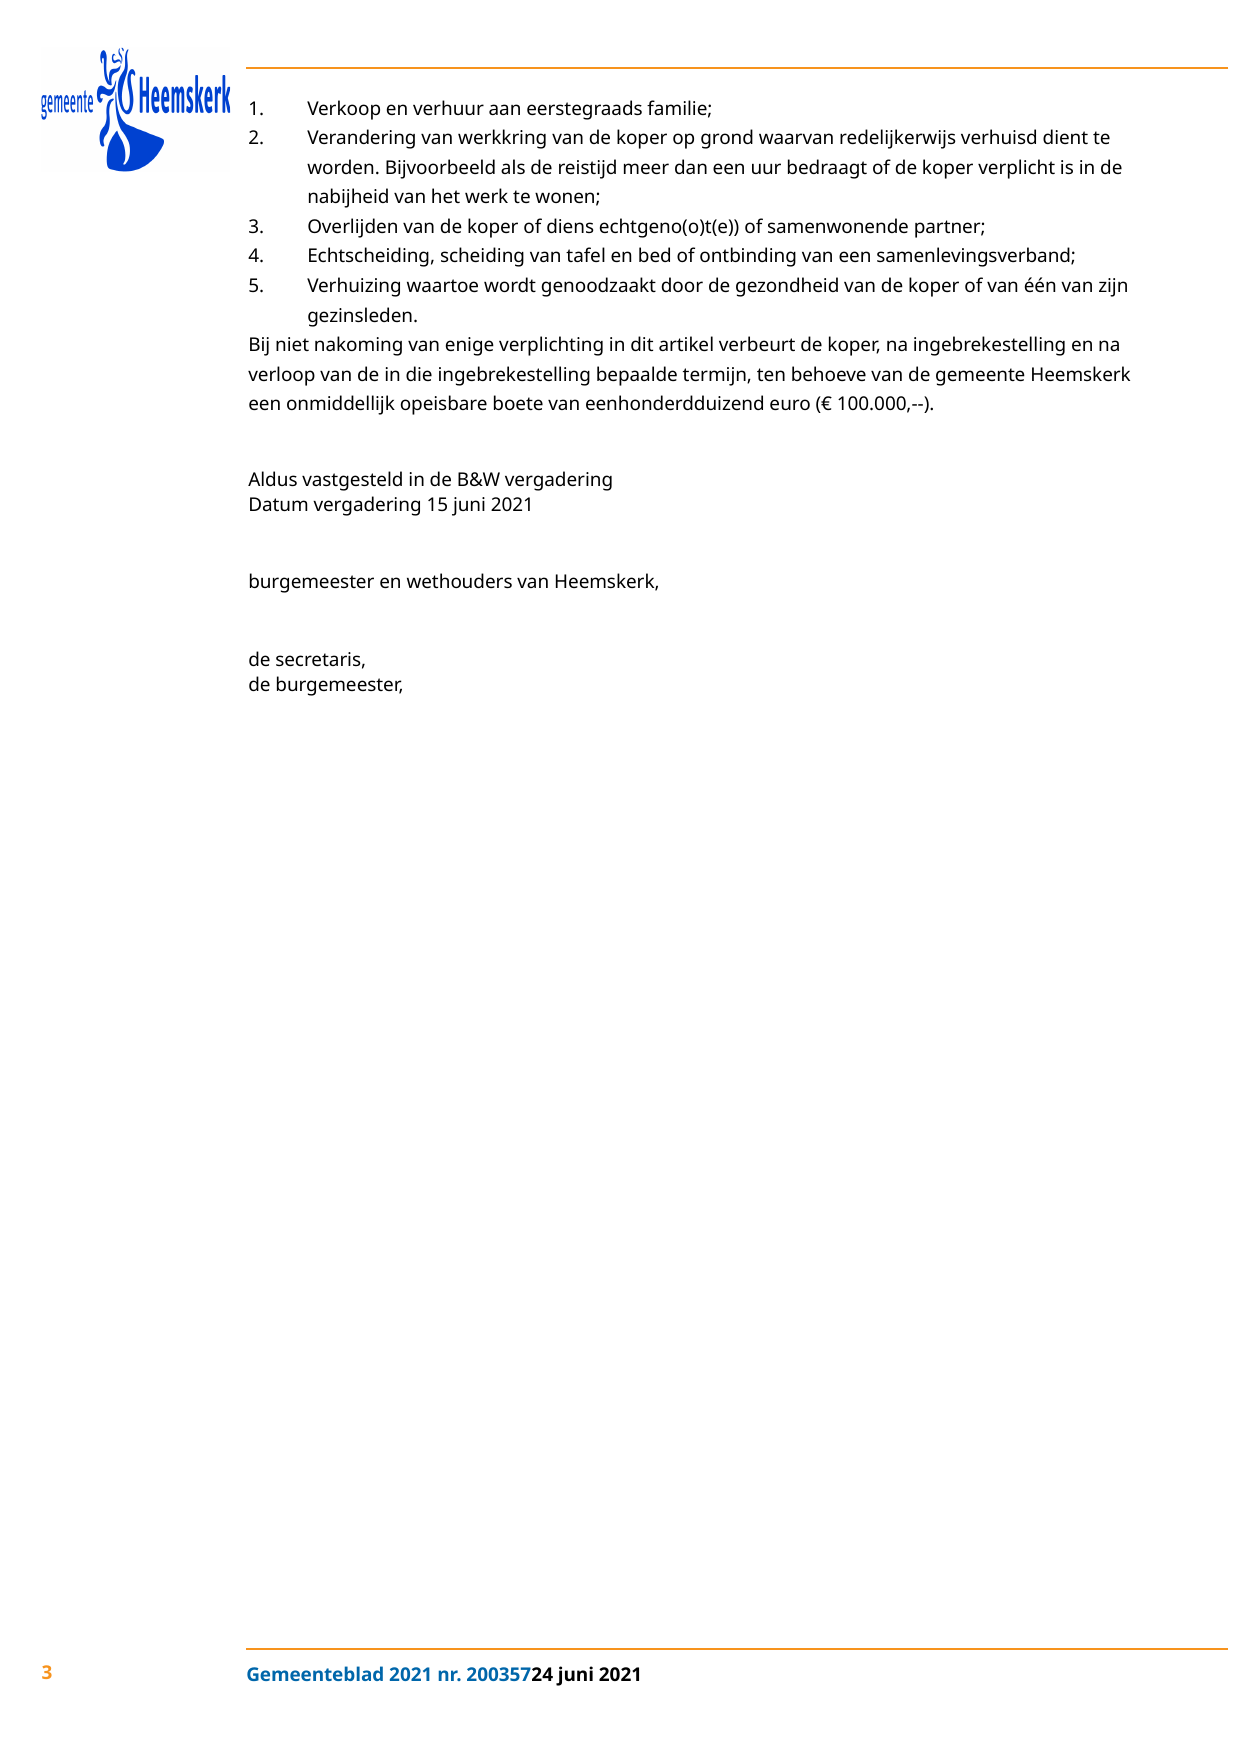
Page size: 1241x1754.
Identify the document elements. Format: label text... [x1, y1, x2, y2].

picture [41, 47, 231, 172]
text de secretaris, [248, 646, 1152, 672]
text de burgemeester, [248, 672, 1152, 697]
text Aldus vastgesteld in de B&W vergadering [248, 466, 1152, 492]
list Overlijden van de koper of diens echtgeno(o)t(e)) of samenwonende partner; [248, 213, 1152, 239]
list Verhuizing waartoe wordt genoodzaakt door de gezondheid van de koper of van één van zijn gezinsleden. [248, 272, 1152, 328]
text Bij niet nakoming van enige verplichting in dit artikel verbeurt de koper, na ingebrekestelling en na verloop van de in die ingebrekestelling bepaalde termijn, ten behoeve van de gemeente Heemskerk een onmiddellijk opeisbare boete van eenhonderdduizend euro (€ 100.000,--). [248, 331, 1152, 416]
list Echtscheiding, scheiding van tafel en bed of ontbinding van een samenlevingsverband; [248, 243, 1152, 268]
list Verandering van werkkring van de koper op grond waarvan redelijkerwijs verhuisd dient te worden. Bijvoorbeeld als de reistijd meer dan een uur bedraagt of de koper verplicht is in de nabijheid van het werk te wonen; [248, 124, 1152, 209]
list Verkoop en verhuur aan eerstegraads familie; [248, 95, 1152, 121]
text burgemeester en wethouders van Heemskerk, [248, 569, 1152, 594]
text Datum vergadering 15 juni 2021 [248, 492, 1152, 517]
